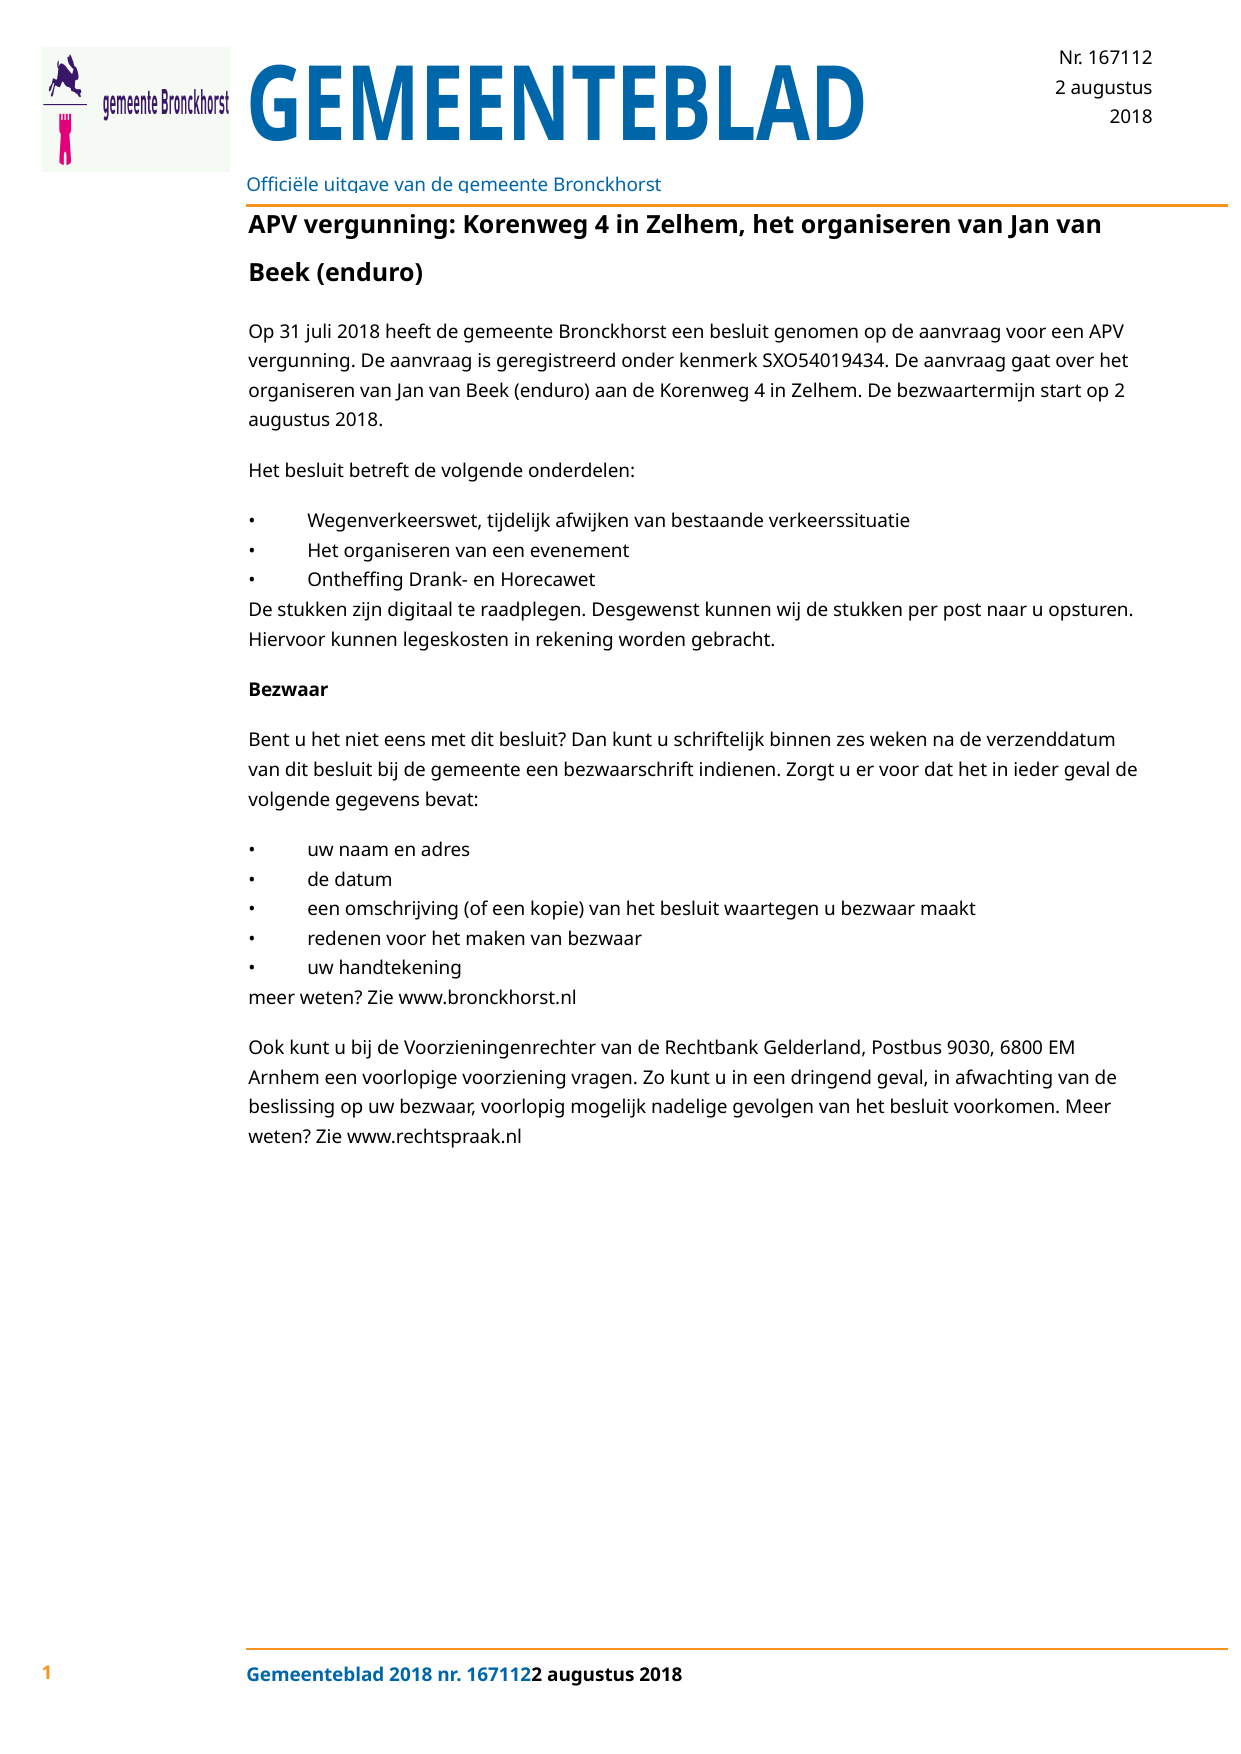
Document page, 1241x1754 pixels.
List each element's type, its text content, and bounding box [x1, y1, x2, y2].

list de datum [248, 866, 1152, 892]
list uw naam en adres [248, 836, 1152, 862]
list redenen voor het maken van bezwaar [248, 925, 1152, 951]
text Op 31 juli 2018 heeft de gemeente Bronckhorst een besluit genomen op de aanvraag voor een APV vergunning. De aanvraag is geregistreerd onder kenmerk SXO54019434. De aanvraag gaat over het organiseren van Jan van Beek (enduro) aan de Korenweg 4 in Zelhem. De bezwaartermijn start op 2 augustus 2018. [248, 318, 1152, 432]
text APV vergunning: Korenweg 4 in Zelhem, het organiseren van Jan van Beek (enduro) [248, 207, 1152, 288]
list een omschrijving (of een kopie) van het besluit waartegen u bezwaar maakt [248, 895, 1152, 921]
list uw handtekening [248, 954, 1152, 980]
list Het organiseren van een evenement [248, 537, 1152, 563]
list Wegenverkeerswet, tijdelijk afwijken van bestaande verkeerssituatie [248, 507, 1152, 533]
text Ook kunt u bij de Voorzieningenrechter van de Rechtbank Gelderland, Postbus 9030, 6800 EM Arnhem een voorlopige voorziening vragen. Zo kunt u in een dringend geval, in afwachting van de beslissing op uw bezwaar, voorlopig mogelijk nadelige gevolgen van het besluit voorkomen. Meer weten? Zie www.rechtspraak.nl [248, 1034, 1152, 1149]
list Ontheffing Drank- en Horecawet [248, 567, 1152, 592]
text De stukken zijn digitaal te raadplegen. Desgewenst kunnen wij de stukken per post naar u opsturen. Hiervoor kunnen legeskosten in rekening worden gebracht. [248, 596, 1152, 652]
text Bent u het niet eens met dit besluit? Dan kunt u schriftelijk binnen zes weken na de verzenddatum van dit besluit bij de gemeente een bezwaarschrift indienen. Zorgt u er voor dat het in ieder geval de volgende gegevens bevat: [248, 727, 1152, 812]
text meer weten? Zie www.bronckhorst.nl [248, 984, 1152, 1010]
text Bezwaar [248, 676, 1152, 702]
text Het besluit betreft de volgende onderdelen: [248, 457, 1152, 483]
picture [41, 47, 231, 172]
